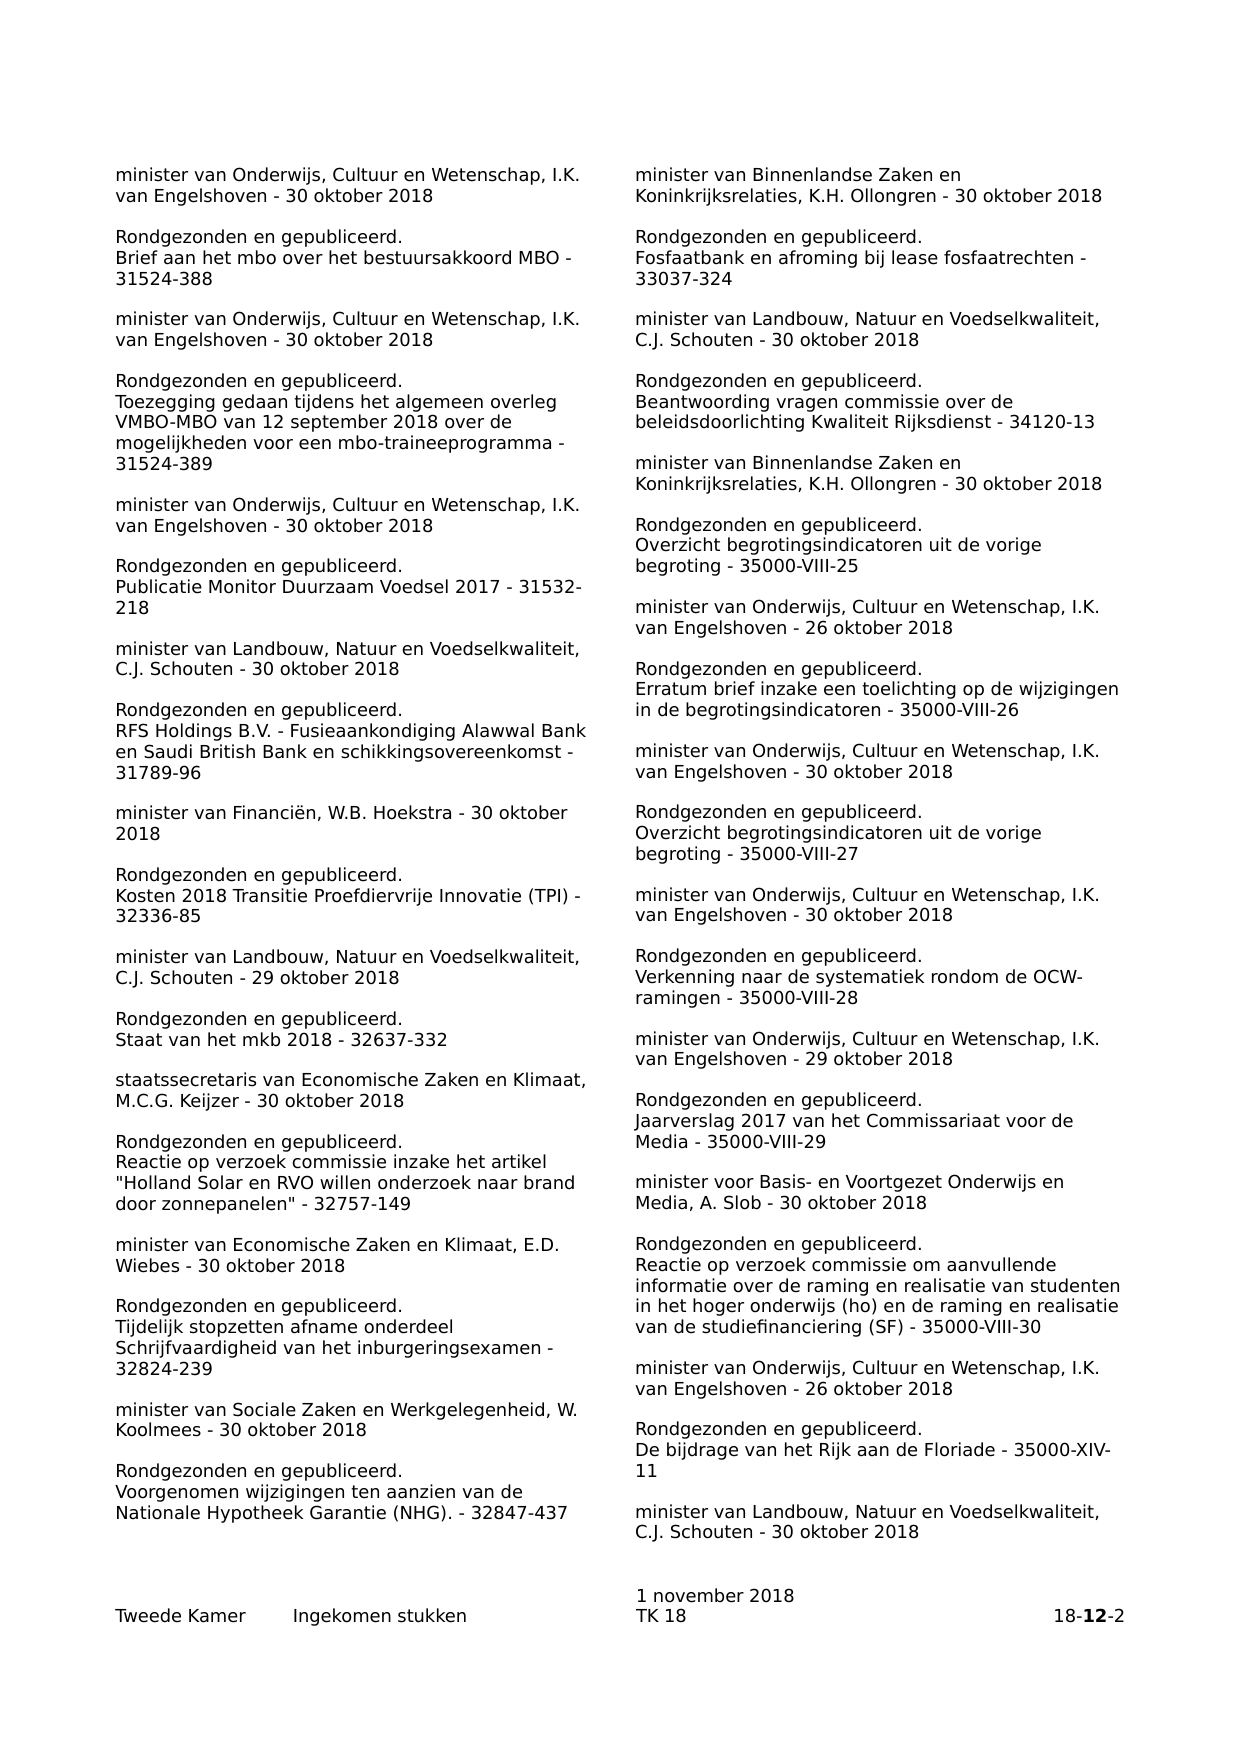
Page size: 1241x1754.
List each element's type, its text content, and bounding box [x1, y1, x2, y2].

text De bijdrage van het Rijk aan de Floriade - 35000-XIV-11 [635, 1440, 1125, 1482]
text Publicatie Monitor Duurzaam Voedsel 2017 - 31532-218 [115, 577, 605, 618]
text staatssecretaris van Economische Zaken en Klimaat, M.C.G. Keijzer - 30 oktober 2018 [115, 1070, 605, 1112]
text minister van Onderwijs, Cultuur en Wetenschap, I.K. van Engelshoven - 30 oktober 2018 [635, 741, 1125, 782]
text minister van Onderwijs, Cultuur en Wetenschap, I.K. van Engelshoven - 30 oktober 2018 [635, 884, 1125, 926]
text Rondgezonden en gepubliceerd. [115, 227, 605, 247]
text Rondgezonden en gepubliceerd. [635, 658, 1125, 679]
text Rondgezonden en gepubliceerd. [115, 865, 605, 885]
text Rondgezonden en gepubliceerd. [115, 1008, 605, 1029]
text minister van Onderwijs, Cultuur en Wetenschap, I.K. van Engelshoven - 29 oktober 2018 [635, 1028, 1125, 1070]
text Verkenning naar de systematiek rondom de OCW-ramingen - 35000-VIII-28 [635, 967, 1125, 1008]
text Rondgezonden en gepubliceerd. [635, 371, 1125, 391]
text Rondgezonden en gepubliceerd. [115, 371, 605, 391]
text Rondgezonden en gepubliceerd. [115, 1461, 605, 1482]
text minister van Onderwijs, Cultuur en Wetenschap, I.K. van Engelshoven - 26 oktober 2018 [635, 597, 1125, 638]
text Rondgezonden en gepubliceerd. [115, 556, 605, 577]
text minister van Sociale Zaken en Werkgelegenheid, W. Koolmees - 30 oktober 2018 [115, 1399, 605, 1441]
text Reactie op verzoek commissie inzake het artikel "Holland Solar en RVO willen onderzoek naar brand door zonnepanelen" - 32757-149 [115, 1152, 605, 1215]
text Rondgezonden en gepubliceerd. [635, 802, 1125, 823]
text Kosten 2018 Transitie Proefdiervrije Innovatie (TPI) - 32336-85 [115, 885, 605, 927]
text Overzicht begrotingsindicatoren uit de vorige begroting - 35000-VIII-27 [635, 823, 1125, 864]
text Jaarverslag 2017 van het Commissariaat voor de Media - 35000-VIII-29 [635, 1111, 1125, 1152]
text minister van Financiën, W.B. Hoekstra - 30 oktober 2018 [115, 803, 605, 845]
text minister van Landbouw, Natuur en Voedselkwaliteit, C.J. Schouten - 30 oktober 2018 [635, 309, 1125, 351]
text minister van Onderwijs, Cultuur en Wetenschap, I.K. van Engelshoven - 26 oktober 2018 [635, 1358, 1125, 1399]
text Fosfaatbank en afroming bij lease fosfaatrechten - 33037-324 [635, 247, 1125, 289]
text Tijdelijk stopzetten afname onderdeel Schrijfvaardigheid van het inburgeringsexamen - 32824-239 [115, 1317, 605, 1379]
text Brief aan het mbo over het bestuursakkoord MBO - 31524-388 [115, 247, 605, 289]
text Rondgezonden en gepubliceerd. [635, 946, 1125, 967]
text Rondgezonden en gepubliceerd. [115, 1132, 605, 1152]
text Voorgenomen wijzigingen ten aanzien van de Nationale Hypotheek Garantie (NHG). - 32847-437 [115, 1482, 605, 1523]
text Rondgezonden en gepubliceerd. [635, 1090, 1125, 1111]
text Rondgezonden en gepubliceerd. [115, 1296, 605, 1317]
text Reactie op verzoek commissie om aanvullende informatie over de raming en realisatie van studenten in het hoger onderwijs (ho) en de raming en realisatie van de studiefinanciering (SF) - 35000-VIII-30 [635, 1254, 1125, 1338]
text Toezegging gedaan tijdens het algemeen overleg VMBO-MBO van 12 september 2018 over de mogelijkheden voor een mbo-traineeprogramma - 31524-389 [115, 391, 605, 475]
text minister van Landbouw, Natuur en Voedselkwaliteit, C.J. Schouten - 29 oktober 2018 [115, 947, 605, 988]
text Rondgezonden en gepubliceerd. [115, 700, 605, 721]
text minister van Binnenlandse Zaken en Koninkrijksrelaties, K.H. Ollongren - 30 oktober 2018 [635, 165, 1125, 207]
text Rondgezonden en gepubliceerd. [635, 1419, 1125, 1440]
text minister van Onderwijs, Cultuur en Wetenschap, I.K. van Engelshoven - 30 oktober 2018 [115, 309, 605, 351]
text Staat van het mkb 2018 - 32637-332 [115, 1029, 605, 1050]
text minister van Economische Zaken en Klimaat, E.D. Wiebes - 30 oktober 2018 [115, 1235, 605, 1276]
text Erratum brief inzake een toelichting op de wijzigingen in de begrotingsindicatoren - 35000-VIII-26 [635, 679, 1125, 721]
text Overzicht begrotingsindicatoren uit de vorige begroting - 35000-VIII-25 [635, 535, 1125, 577]
text Rondgezonden en gepubliceerd. [635, 514, 1125, 535]
text minister van Onderwijs, Cultuur en Wetenschap, I.K. van Engelshoven - 30 oktober 2018 [115, 165, 605, 207]
text Rondgezonden en gepubliceerd. [635, 227, 1125, 247]
text minister van Landbouw, Natuur en Voedselkwaliteit, C.J. Schouten - 30 oktober 2018 [115, 638, 605, 680]
text Beantwoording vragen commissie over de beleidsdoorlichting Kwaliteit Rijksdienst - 34120-13 [635, 391, 1125, 433]
text minister van Binnenlandse Zaken en Koninkrijksrelaties, K.H. Ollongren - 30 oktober 2018 [635, 453, 1125, 494]
text minister van Onderwijs, Cultuur en Wetenschap, I.K. van Engelshoven - 30 oktober 2018 [115, 495, 605, 536]
text minister van Landbouw, Natuur en Voedselkwaliteit, C.J. Schouten - 30 oktober 2018 [635, 1502, 1125, 1543]
text RFS Holdings B.V. - Fusieaankondiging Alawwal Bank en Saudi British Bank en schikkingsovereenkomst - 31789-96 [115, 721, 605, 783]
text minister voor Basis- en Voortgezet Onderwijs en Media, A. Slob - 30 oktober 2018 [635, 1172, 1125, 1214]
text Rondgezonden en gepubliceerd. [635, 1234, 1125, 1254]
